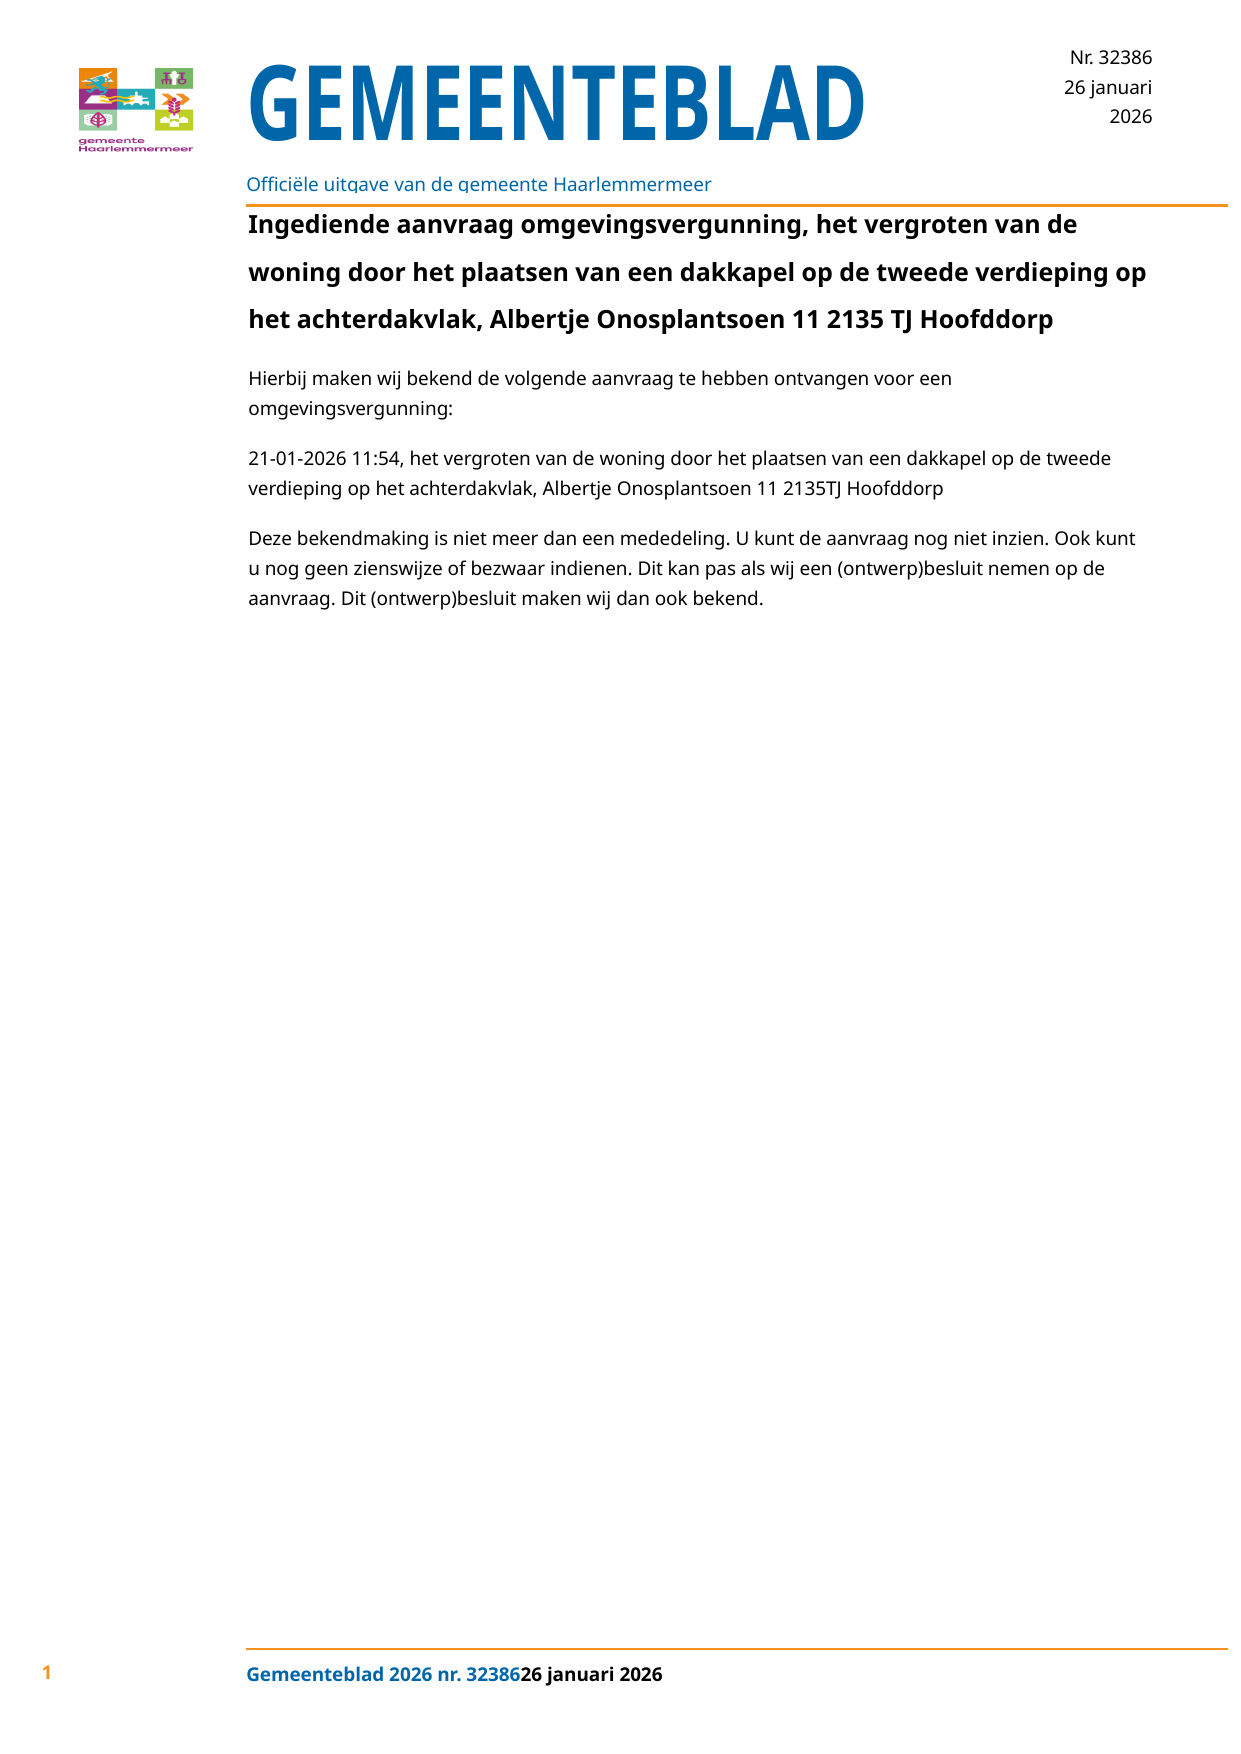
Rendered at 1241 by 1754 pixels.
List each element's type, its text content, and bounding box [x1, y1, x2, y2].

text 21-01-2026 11:54, het vergroten van de woning door het plaatsen van een dakkapel op de tweede verdieping op het achterdakvlak, Albertje Onosplantsoen 11 2135TJ Hoofddorp [248, 446, 1152, 501]
text Ingediende aanvraag omgevingsvergunning, het vergroten van de woning door het plaatsen van een dakkapel op de tweede verdieping op het achterdakvlak, Albertje Onosplantsoen 11 2135 TJ Hoofddorp [248, 207, 1152, 336]
text Deze bekendmaking is niet meer dan een mededeling. U kunt de aanvraag nog niet inzien. Ook kunt u nog geen zienswijze of bezwaar indienen. Dit kan pas als wij een (ontwerp)besluit nemen op de aanvraag. Dit (ontwerp)besluit maken wij dan ook bekend. [248, 526, 1152, 610]
picture [41, 47, 231, 172]
text Hierbij maken wij bekend de volgende aanvraag te hebben ontvangen voor een omgevingsvergunning: [248, 366, 1152, 421]
